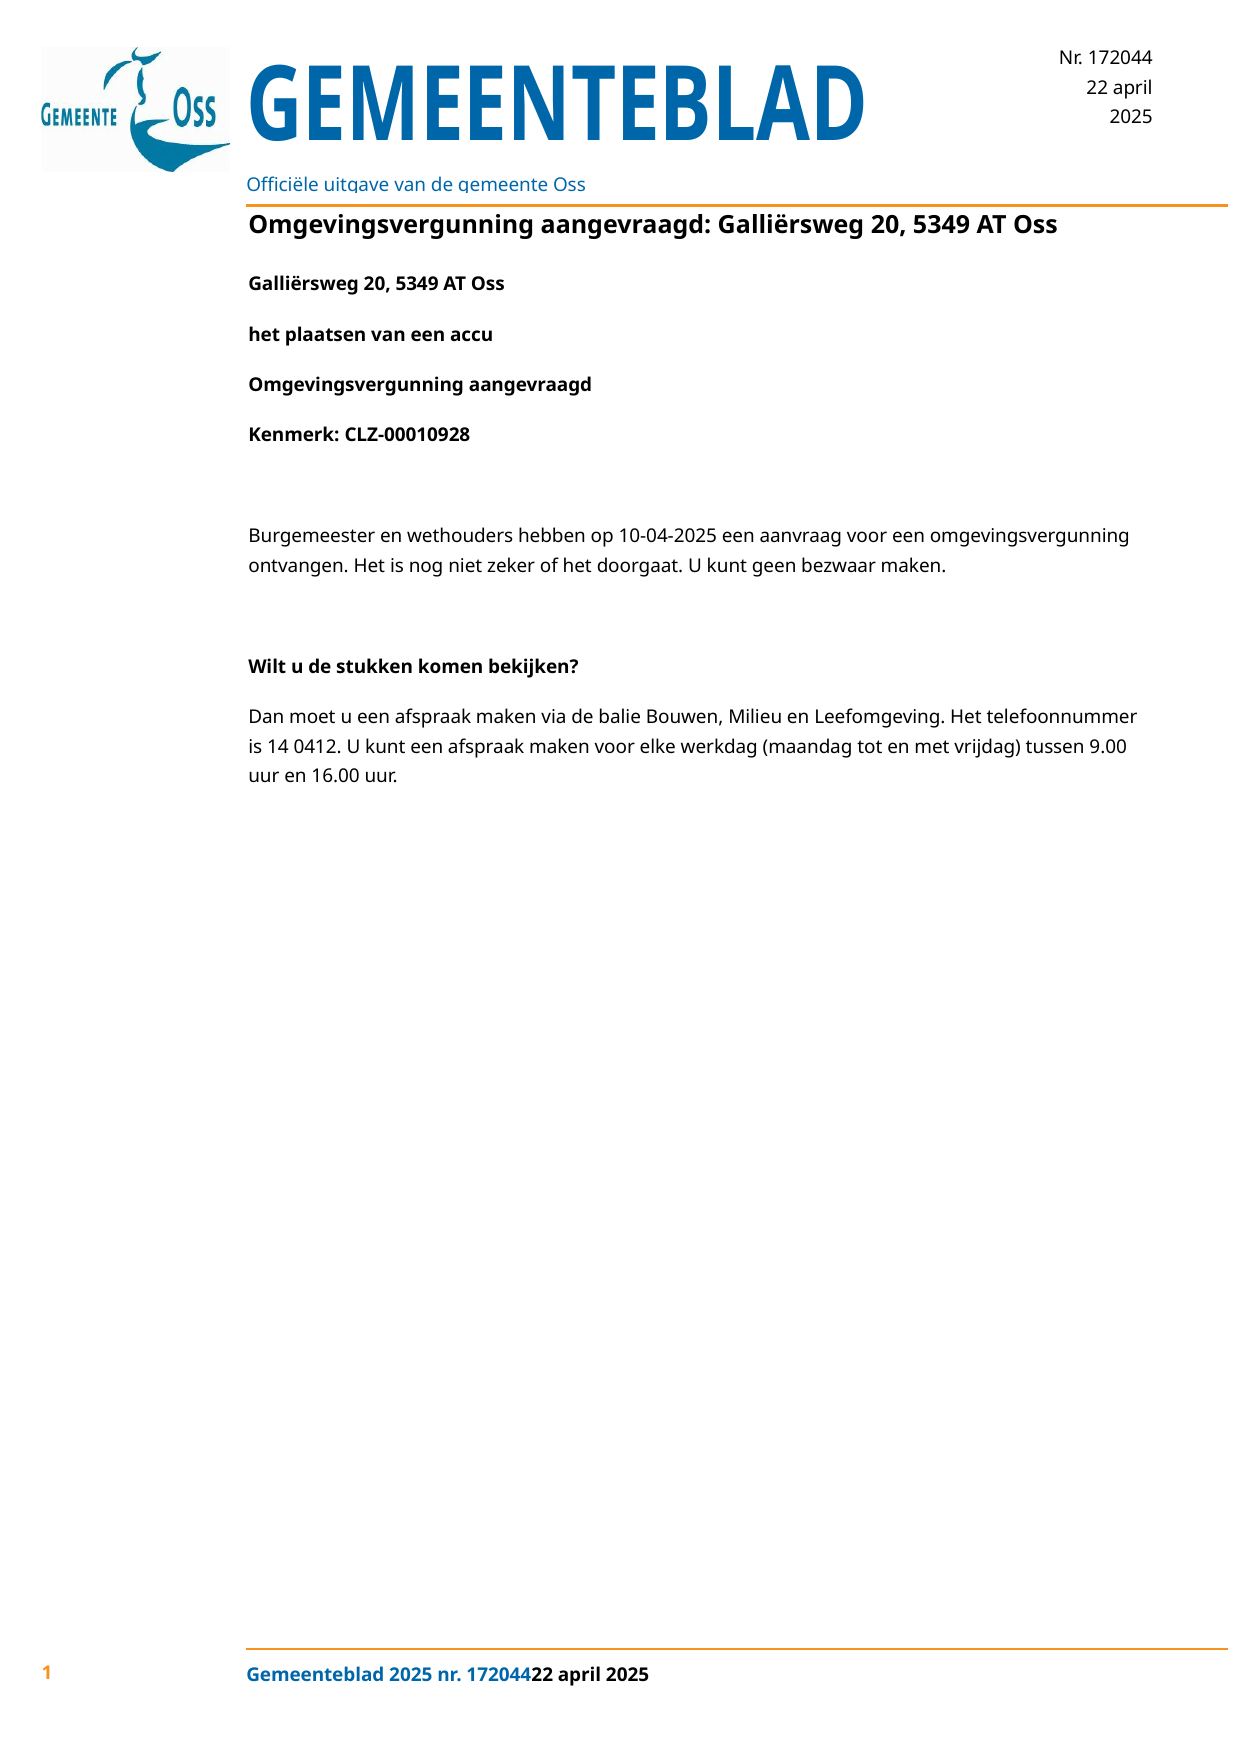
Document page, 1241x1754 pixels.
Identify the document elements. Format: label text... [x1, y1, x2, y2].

picture [41, 47, 231, 172]
text Omgevingsvergunning aangevraagd [248, 371, 1152, 397]
text Burgemeester en wethouders hebben op 10-04-2025 een aanvraag voor een omgevingsvergunning ontvangen. Het is nog niet zeker of het doorgaat. U kunt geen bezwaar maken. [248, 522, 1152, 578]
text Galliërsweg 20, 5349 AT Oss [248, 270, 1152, 296]
text Wilt u de stukken komen bekijken? [248, 653, 1152, 678]
text Dan moet u een afspraak maken via de balie Bouwen, Milieu en Leefomgeving. Het telefoonnummer is 14 0412. U kunt een afspraak maken voor elke werkdag (maandag tot en met vrijdag) tussen 9.00 uur en 16.00 uur. [248, 703, 1152, 788]
text Omgevingsvergunning aangevraagd: Galliërsweg 20, 5349 AT Oss [248, 207, 1152, 241]
text het plaatsen van een accu [248, 321, 1152, 346]
text Kenmerk: CLZ-00010928 [248, 422, 1152, 447]
